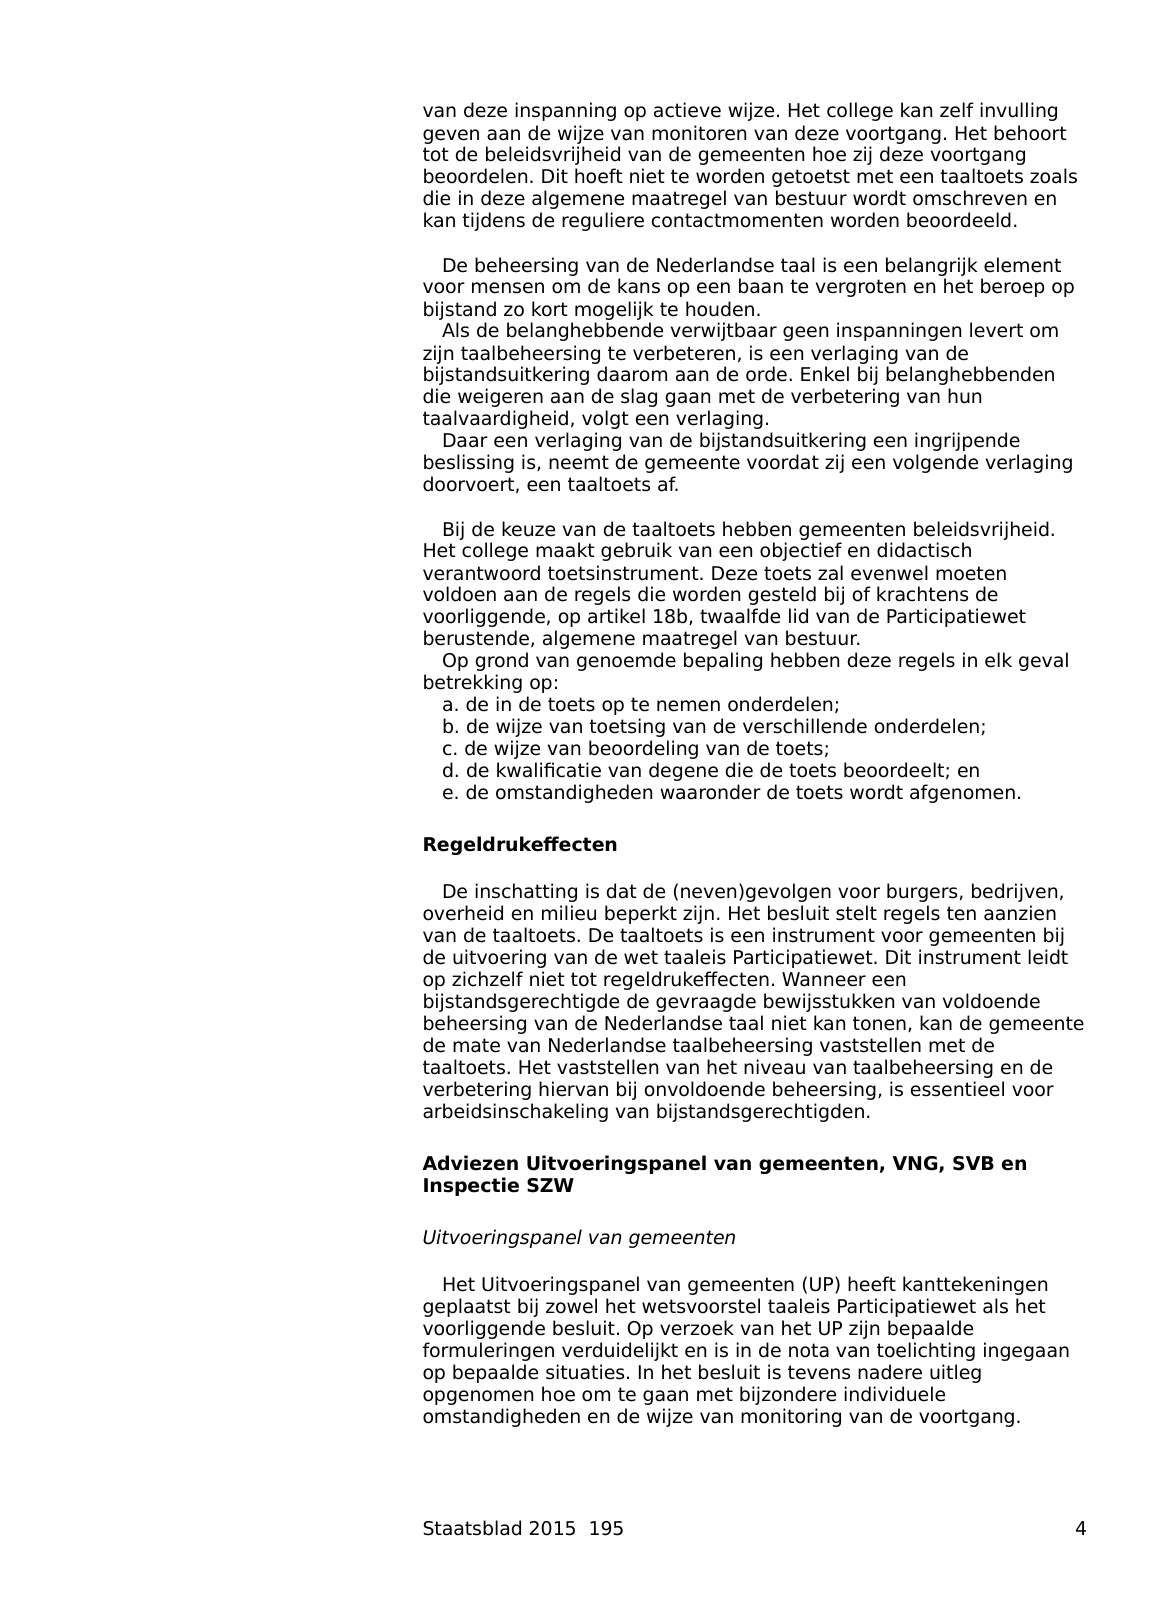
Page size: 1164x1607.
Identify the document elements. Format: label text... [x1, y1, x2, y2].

text De inschatting is dat de (neven)gevolgen voor burgers, bedrijven, overheid en milieu beperkt zijn. Het besluit stelt regels ten aanzien van de taaltoets. De taaltoets is een instrument voor gemeenten bij de uitvoering van de wet taaleis Participatiewet. Dit instrument leidt op zichzelf niet tot regeldrukeffecten. Wanneer een bijstandsgerechtigde de gevraagde bewijsstukken van voldoende beheersing van de Nederlandse taal niet kan tonen, kan de gemeente de mate van Nederlandse taalbeheersing vaststellen met de taaltoets. Het vaststellen van het niveau van taalbeheersing en de verbetering hiervan bij onvoldoende beheersing, is essentieel voor arbeidsinschakeling van bijstandsgerechtigden. [422, 881, 1087, 1123]
text e. de omstandigheden waaronder de toets wordt afgenomen. [422, 782, 1087, 804]
text De beheersing van de Nederlandse taal is een belangrijk element voor mensen om de kans op een baan te vergroten en het beroep op bijstand zo kort mogelijk te houden. [422, 254, 1087, 320]
text Als de belanghebbende verwijtbaar geen inspanningen levert om zijn taalbeheersing te verbeteren, is een verlaging van de bijstandsuitkering daarom aan de orde. Enkel bij belanghebbenden die weigeren aan de slag gaan met de verbetering van hun taalvaardigheid, volgt een verlaging. [422, 320, 1087, 430]
text b. de wijze van toetsing van de verschillende onderdelen; [422, 716, 1087, 738]
text Het Uitvoeringspanel van gemeenten (UP) heeft kanttekeningen geplaatst bij zowel het wetsvoorstel taaleis Participatiewet als het voorliggende besluit. Op verzoek van het UP zijn bepaalde formuleringen verduidelijkt en is in de nota van toelichting ingegaan op bepaalde situaties. In het besluit is tevens nadere uitleg opgenomen hoe om te gaan met bijzondere individuele omstandigheden en de wijze van monitoring van de voortgang. [422, 1274, 1087, 1428]
text van deze inspanning op actieve wijze. Het college kan zelf invulling geven aan de wijze van monitoren van deze voortgang. Het behoort tot de beleidsvrijheid van de gemeenten hoe zij deze voortgang beoordelen. Dit hoeft niet te worden getoetst met een taaltoets zoals die in deze algemene maatregel van bestuur wordt omschreven en kan tijdens de reguliere contactmomenten worden beoordeeld. [422, 100, 1087, 232]
text a. de in de toets op te nemen onderdelen; [422, 694, 1087, 716]
text Op grond van genoemde bepaling hebben deze regels in elk geval betrekking op: [422, 650, 1087, 694]
subtitle Regeldrukeffecten [422, 834, 1087, 856]
subtitle Adviezen Uitvoeringspanel van gemeenten, VNG, SVB en Inspectie SZW [422, 1153, 1087, 1197]
text c. de wijze van beoordeling van de toets; [422, 738, 1087, 760]
text d. de kwalificatie van degene die de toets beoordeelt; en [422, 760, 1087, 782]
text Bij de keuze van de taaltoets hebben gemeenten beleidsvrijheid. Het college maakt gebruik van een objectief en didactisch verantwoord toetsinstrument. Deze toets zal evenwel moeten voldoen aan de regels die worden gesteld bij of krachtens de voorliggende, op artikel 18b, twaalfde lid van de Participatiewet berustende, algemene maatregel van bestuur. [422, 518, 1087, 650]
subtitle Uitvoeringspanel van gemeenten [422, 1227, 1087, 1249]
text Daar een verlaging van de bijstandsuitkering een ingrijpende beslissing is, neemt de gemeente voordat zij een volgende verlaging doorvoert, een taaltoets af. [422, 430, 1087, 496]
